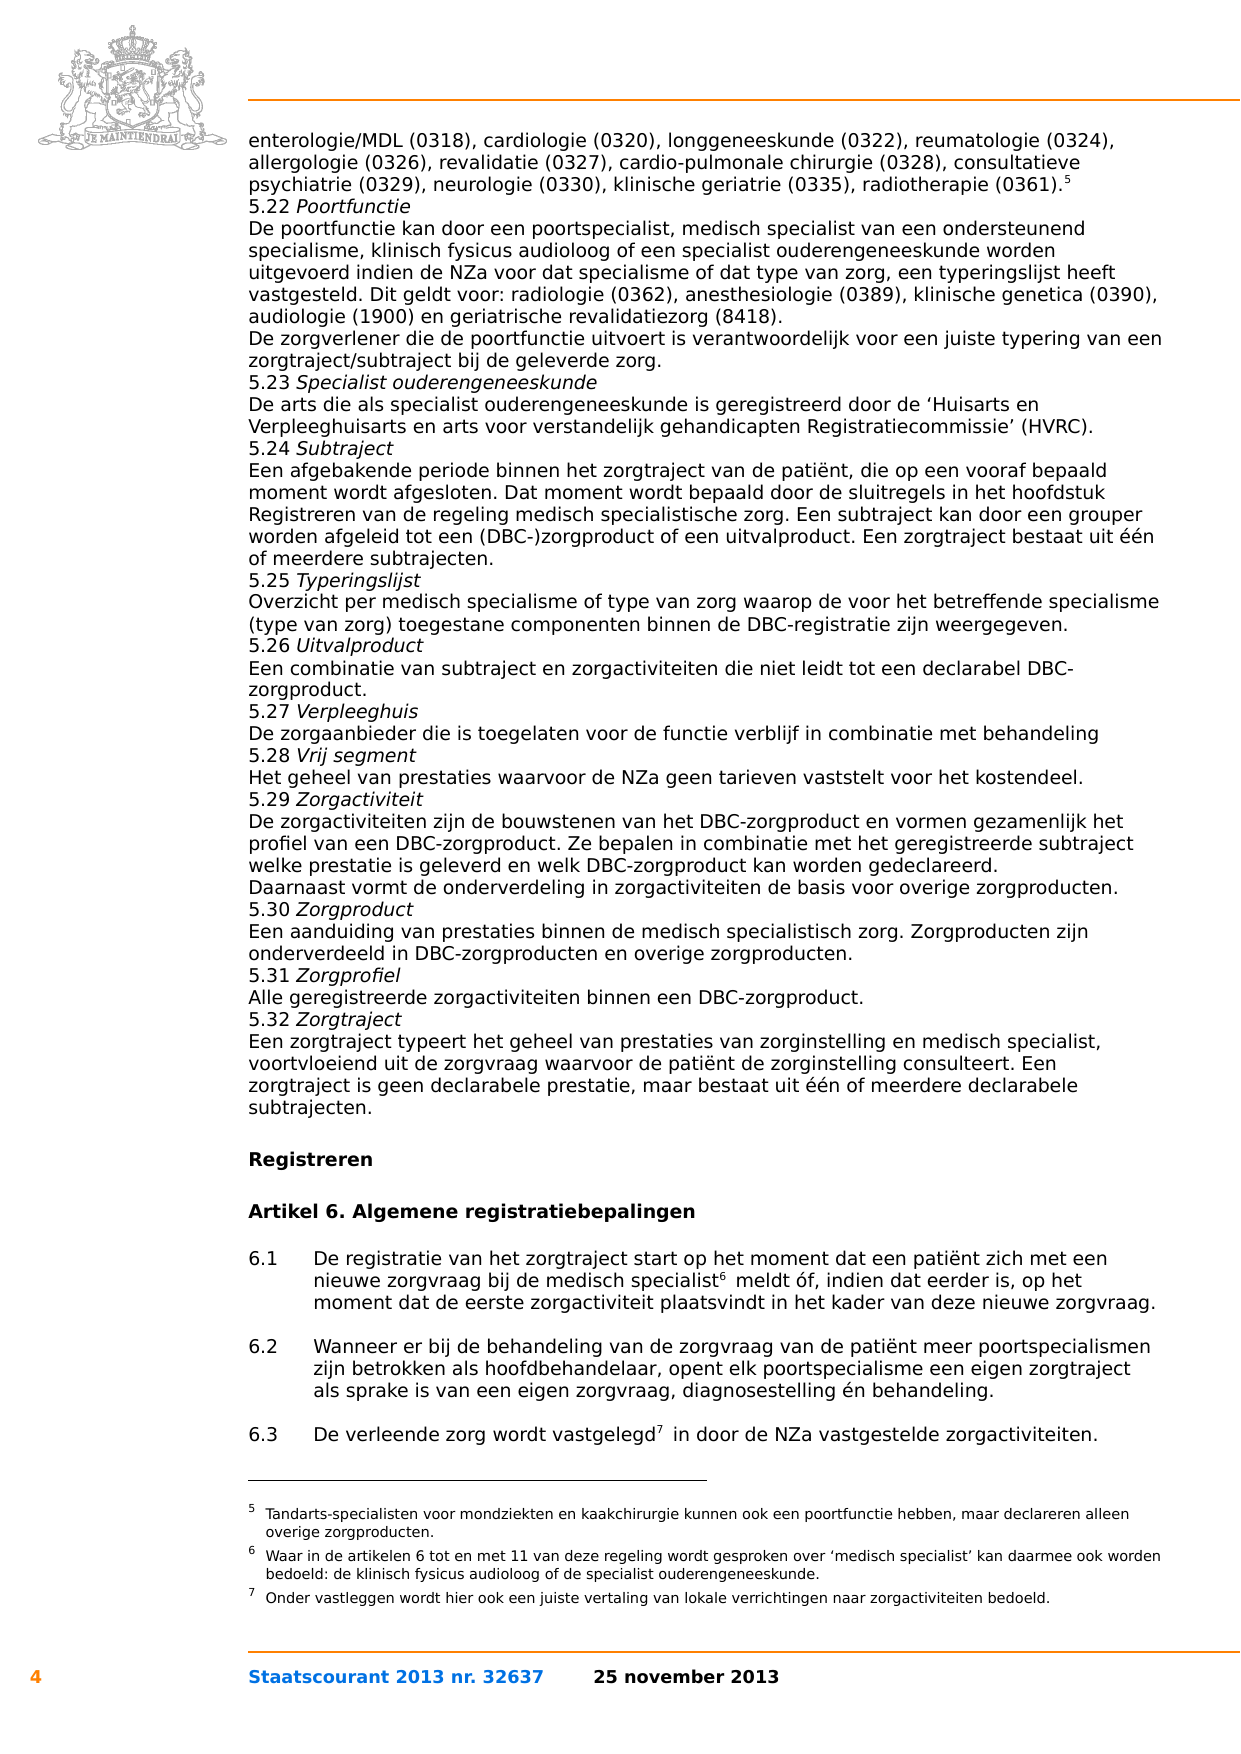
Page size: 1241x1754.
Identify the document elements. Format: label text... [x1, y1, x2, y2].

text Een combinatie van subtraject en zorgactiviteiten die niet leidt tot een declarabel DBC-zorgproduct. [248, 657, 1163, 701]
subtitle Artikel 6. Algemene registratiebepalingen [248, 1201, 1163, 1223]
text 5.28 Vrij segment [248, 745, 1163, 767]
text 5.25 Typeringslijst [248, 569, 1163, 591]
subtitle Registreren [248, 1149, 1163, 1171]
text 5.29 Zorgactiviteit [248, 789, 1163, 811]
text enterologie/MDL (0318), cardiologie (0320), longgeneeskunde (0322), reumatologie (0324), allergologie (0326), revalidatie (0327), cardio-pulmonale chirurgie (0328), consultatieve psychiatrie (0329), neurologie (0330), klinische geriatrie (0335), radiotherapie (0361). [248, 130, 1163, 196]
text Een zorgtraject typeert het geheel van prestaties van zorginstelling en medisch specialist, voortvloeiend uit de zorgvraag waarvoor de patiënt de zorginstelling consulteert. Een zorgtraject is geen declarabele prestatie, maar bestaat uit één of meerdere declarabele subtrajecten. [248, 1031, 1163, 1119]
text 5.32 Zorgtraject [248, 1009, 1163, 1031]
text Het geheel van prestaties waarvoor de NZa geen tarieven vaststelt voor het kostendeel. [248, 767, 1163, 789]
text Waar in de artikelen 6 tot en met 11 van deze regeling wordt gesproken over ‘medisch specialist’ kan daarmee ook worden bedoeld: de klinisch fysicus audioloog of de specialist ouderengeneeskunde. [248, 1544, 1163, 1583]
text 5.23 Specialist ouderengeneeskunde [248, 372, 1163, 394]
text 5.26 Uitvalproduct [248, 635, 1163, 657]
text Alle geregistreerde zorgactiviteiten binnen een DBC-zorgproduct. [248, 987, 1163, 1009]
text 5.30 Zorgproduct [248, 899, 1163, 921]
text 5.24 Subtraject [248, 438, 1163, 459]
text Tandarts-specialisten voor mondziekten en kaakchirurgie kunnen ook een poortfunctie hebben, maar declareren alleen overige zorgproducten. [248, 1502, 1163, 1541]
text 6.2 Wanneer er bij de behandeling van de zorgvraag van de patiënt meer poortspecialismen zijn betrokken als hoofdbehandelaar, opent elk poortspecialisme een eigen zorgtraject als sprake is van een eigen zorgvraag, diagnosestelling én behandeling. [248, 1336, 1163, 1402]
text De zorgactiviteiten zijn de bouwstenen van het DBC-zorgproduct en vormen gezamenlijk het profiel van een DBC-zorgproduct. Ze bepalen in combinatie met het geregistreerde subtraject welke prestatie is geleverd en welk DBC-zorgproduct kan worden gedeclareerd. [248, 811, 1163, 877]
text 5.27 Verpleeghuis [248, 701, 1163, 723]
text Overzicht per medisch specialisme of type van zorg waarop de voor het betreffende specialisme (type van zorg) toegestane componenten binnen de DBC-registratie zijn weergegeven. [248, 591, 1163, 635]
text De zorgaanbieder die is toegelaten voor de functie verblijf in combinatie met behandeling [248, 723, 1163, 745]
picture [38, 25, 227, 150]
text 5.22 Poortfunctie [248, 196, 1163, 218]
text Daarnaast vormt de onderverdeling in zorgactiviteiten de basis voor overige zorgproducten. [248, 877, 1163, 899]
text Een afgebakende periode binnen het zorgtraject van de patiënt, die op een vooraf bepaald moment wordt afgesloten. Dat moment wordt bepaald door de sluitregels in het hoofdstuk Registreren van de regeling medisch specialistische zorg. Een subtraject kan door een grouper worden afgeleid tot een (DBC-)zorgproduct of een uitvalproduct. Een zorgtraject bestaat uit één of meerdere subtrajecten. [248, 459, 1163, 569]
text De zorgverlener die de poortfunctie uitvoert is verantwoordelijk voor een juiste typering van een zorgtraject/subtraject bij de geleverde zorg. [248, 328, 1163, 372]
text Onder vastleggen wordt hier ook een juiste vertaling van lokale verrichtingen naar zorgactiviteiten bedoeld. [248, 1586, 1163, 1608]
text 6.3 De verleende zorg wordt vastgelegd in door de NZa vastgestelde zorgactiviteiten. [248, 1423, 1163, 1446]
text 5.31 Zorgprofiel [248, 965, 1163, 987]
text Een aanduiding van prestaties binnen de medisch specialistisch zorg. Zorgproducten zijn onderverdeeld in DBC-zorgproducten en overige zorgproducten. [248, 921, 1163, 965]
text De arts die als specialist ouderengeneeskunde is geregistreerd door de ‘Huisarts en Verpleeghuisarts en arts voor verstandelijk gehandicapten Registratiecommissie’ (HVRC). [248, 394, 1163, 438]
text De poortfunctie kan door een poortspecialist, medisch specialist van een ondersteunend specialisme, klinisch fysicus audioloog of een specialist ouderengeneeskunde worden uitgevoerd indien de NZa voor dat specialisme of dat type van zorg, een typeringslijst heeft vastgesteld. Dit geldt voor: radiologie (0362), anesthesiologie (0389), klinische genetica (0390), audiologie (1900) en geriatrische revalidatiezorg (8418). [248, 218, 1163, 328]
text 6.1 De registratie van het zorgtraject start op het moment dat een patiënt zich met een nieuwe zorgvraag bij de medisch specialist meldt óf, indien dat eerder is, op het moment dat de eerste zorgactiviteit plaatsvindt in het kader van deze nieuwe zorgvraag. [248, 1248, 1163, 1314]
